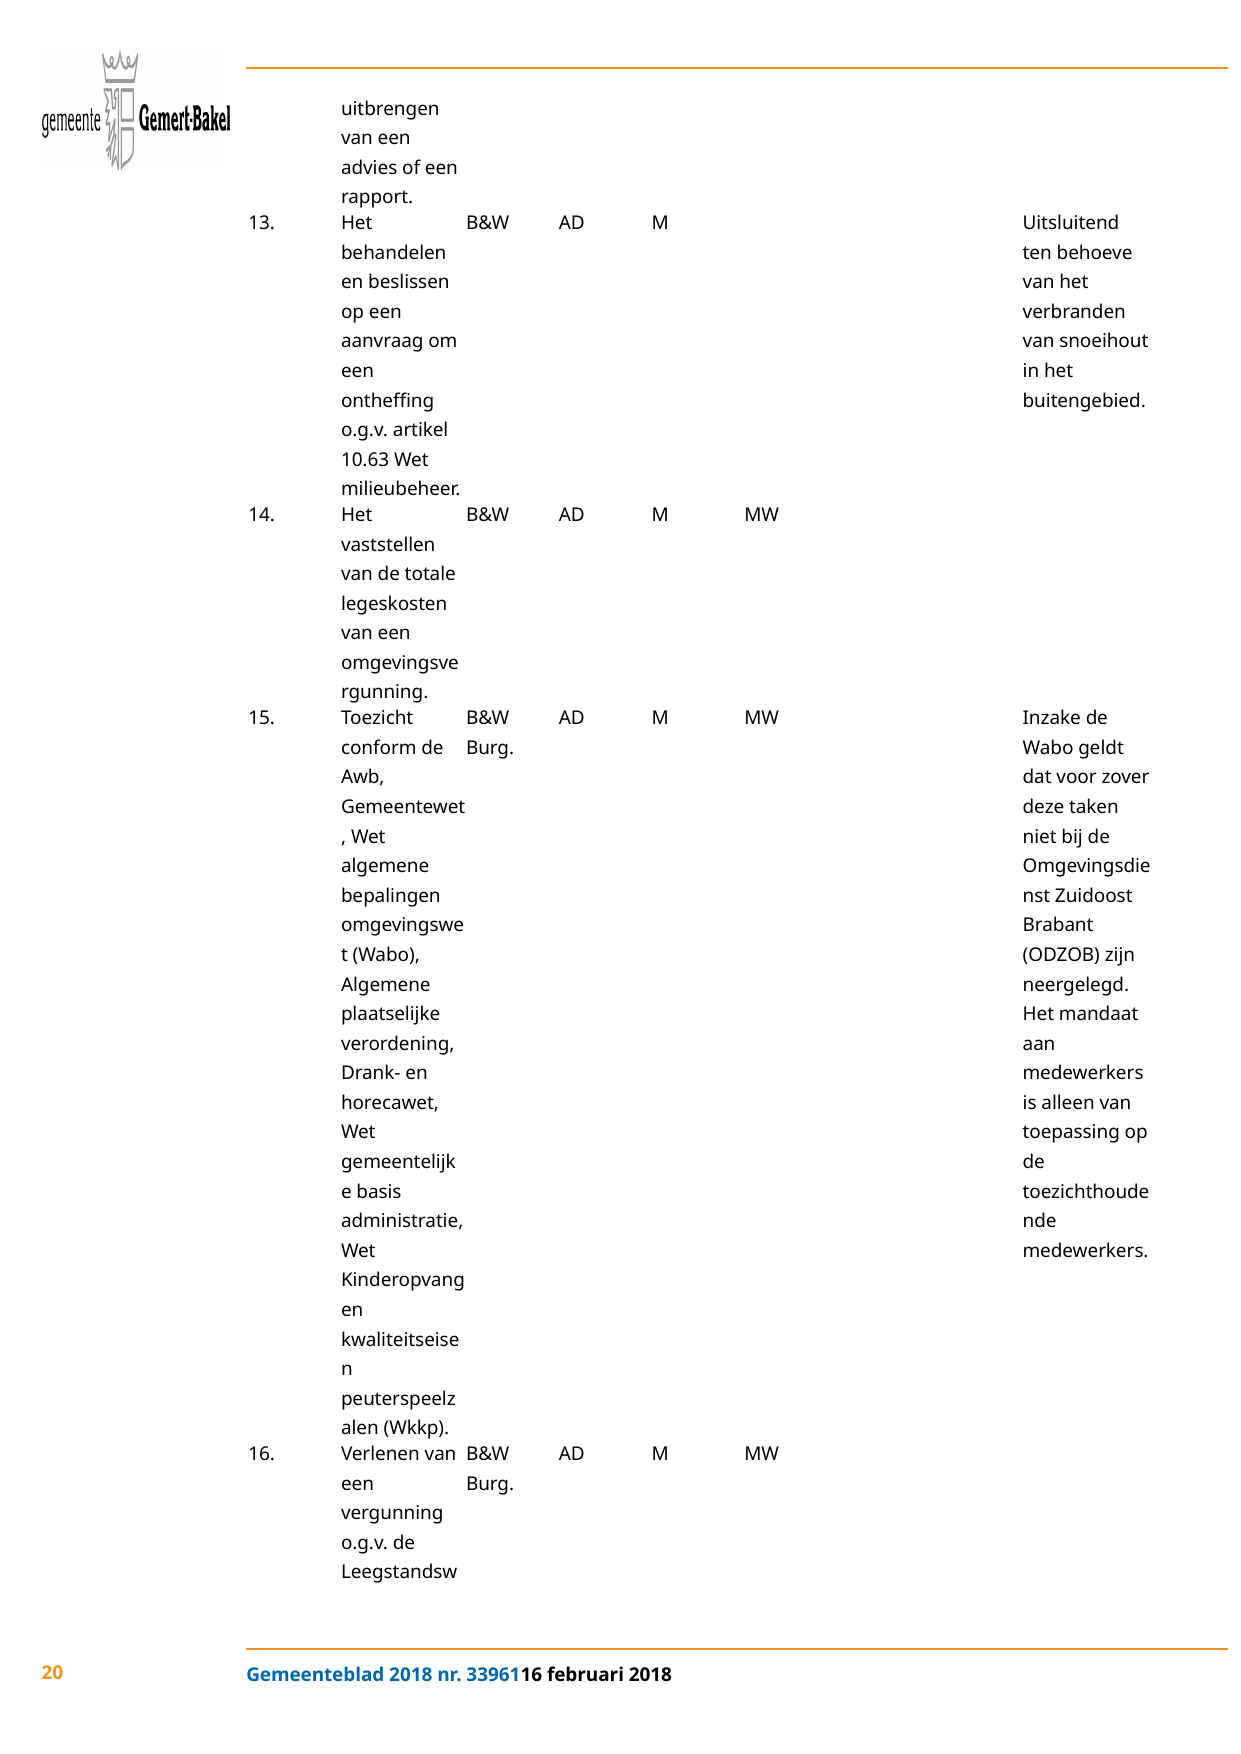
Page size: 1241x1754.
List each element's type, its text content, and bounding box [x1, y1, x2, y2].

table_cell M [651, 501, 744, 704]
table_cell M [651, 1440, 744, 1584]
table_cell B&W Burg. [466, 705, 558, 1440]
table_cell [248, 95, 341, 209]
table_cell B&W Burg. [466, 1440, 558, 1584]
table_cell Verlenen van een vergunning o.g.v. de Leegstandsw [341, 1440, 466, 1584]
table_cell [651, 95, 744, 209]
table_cell AD [559, 209, 651, 501]
table_cell [930, 95, 1022, 209]
table_cell MW [744, 1440, 837, 1584]
table_cell [1023, 95, 1152, 209]
table_cell B&W [466, 501, 558, 704]
table_cell M [651, 209, 744, 501]
table_cell [930, 1440, 1022, 1584]
table_cell M [651, 705, 744, 1440]
table_cell Het behandelen en beslissen op een aanvraag om een ontheffing o.g.v. artikel 10.63 Wet milieubeheer. [341, 209, 466, 501]
table_cell AD [559, 705, 651, 1440]
table_cell [837, 95, 930, 209]
table_cell [837, 1440, 930, 1584]
table_cell Inzake de Wabo geldt dat voor zover deze taken niet bij de Omgevingsdienst Zuidoost Brabant (ODZOB) zijn neergelegd. Het mandaat aan medewerkers is alleen van toepassing op de toezichthoudende medewerkers. [1023, 705, 1152, 1440]
table_cell Het vaststellen van de totale legeskosten van een omgevingsvergunning. [341, 501, 466, 704]
table_cell 16. [248, 1440, 341, 1584]
table_cell [930, 209, 1022, 501]
table_cell uitbrengen van een advies of een rapport. [341, 95, 466, 209]
table_cell 15. [248, 705, 341, 1440]
table_cell MW [744, 501, 837, 704]
table_cell [1023, 501, 1152, 704]
table_cell [744, 95, 837, 209]
table_cell [1023, 1440, 1152, 1584]
table_cell 14. [248, 501, 341, 704]
table_cell [930, 501, 1022, 704]
table_cell AD [559, 501, 651, 704]
table_cell B&W [466, 209, 558, 501]
table_cell [837, 501, 930, 704]
table_cell 13. [248, 209, 341, 501]
table_cell [744, 209, 837, 501]
table_cell MW [744, 705, 837, 1440]
picture [41, 47, 231, 172]
table_cell [466, 95, 558, 209]
table_cell Toezicht conform de Awb, Gemeentewet, Wet algemene bepalingen omgevingswet (Wabo), Algemene plaatselijke verordening, Drank- en horecawet, Wet gemeentelijke basis administratie, Wet Kinderopvang en kwaliteitseisen peuterspeelzalen (Wkkp). [341, 705, 466, 1440]
table_cell Uitsluitend ten behoeve van het verbranden van snoeihout in het buitengebied. [1023, 209, 1152, 501]
table_cell [559, 95, 651, 209]
table_cell [837, 209, 930, 501]
table_cell AD [559, 1440, 651, 1584]
table_cell [837, 705, 930, 1440]
table_cell [930, 705, 1022, 1440]
